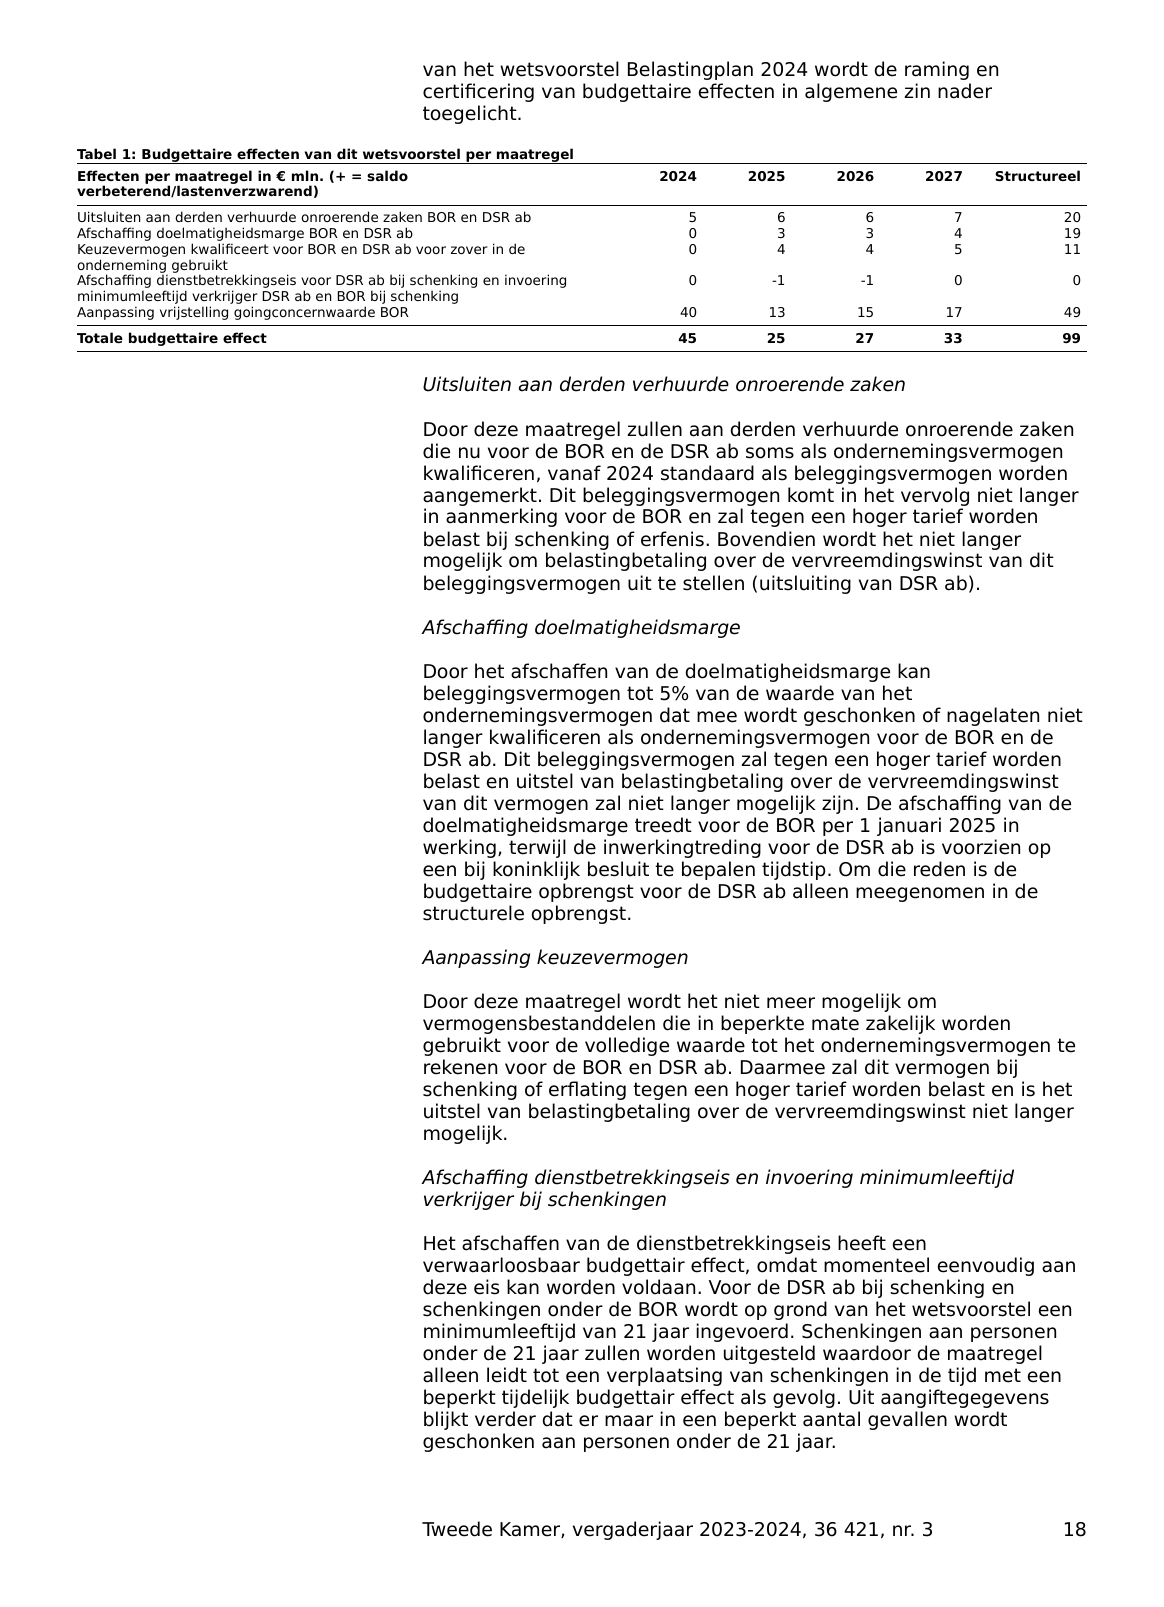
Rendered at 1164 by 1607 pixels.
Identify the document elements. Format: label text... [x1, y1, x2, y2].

table_cell Afschaffing doelmatigheidsmarge BOR en DSR ab [77, 226, 614, 242]
table_cell Keuzevermogen kwalificeert voor BOR en DSR ab voor zover in de onderneming gebruikt [77, 242, 614, 273]
text Door het afschaffen van de doelmatigheidsmarge kan beleggingsvermogen tot 5% van de waarde van het ondernemingsvermogen dat mee wordt geschonken of nagelaten niet langer kwalificeren als ondernemingsvermogen voor de BOR en de DSR ab. Dit beleggingsvermogen zal tegen een hoger tarief worden belast en uitstel van belastingbetaling over de vervreemdingswinst van dit vermogen zal niet langer mogelijk zijn. De afschaffing van de doelmatigheidsmarge treedt voor de BOR per 1 januari 2025 in werking, terwijl de inwerkingtreding voor de DSR ab is voorzien op een bij koninklijk besluit te bepalen tijdstip. Om die reden is de budgettaire opbrengst voor de DSR ab alleen meegenomen in de structurele opbrengst. [422, 661, 1087, 924]
table_cell 6 [791, 206, 880, 226]
table_cell Effecten per maatregel in € mln. (+ = saldo verbeterend/lastenverzwarend) [77, 164, 614, 204]
table_cell 45 [614, 326, 703, 351]
table_cell 17 [880, 305, 968, 325]
table_cell Uitsluiten aan derden verhuurde onroerende zaken BOR en DSR ab [77, 206, 614, 226]
table_cell Totale budgettaire effect [77, 326, 614, 351]
subtitle Afschaffing dienstbetrekkingseis en invoering minimumleeftijd verkrijger bij schenkingen [422, 1167, 1087, 1211]
table_cell 11 [969, 242, 1087, 273]
table_cell 19 [969, 226, 1087, 242]
table_cell 2024 [614, 164, 703, 204]
subtitle Uitsluiten aan derden verhuurde onroerende zaken [422, 374, 1087, 396]
table_cell 0 [614, 242, 703, 273]
text Door deze maatregel zullen aan derden verhuurde onroerende zaken die nu voor de BOR en de DSR ab soms als ondernemingsvermogen kwalificeren, vanaf 2024 standaard als beleggingsvermogen worden aangemerkt. Dit beleggingsvermogen komt in het vervolg niet langer in aanmerking voor de BOR en zal tegen een hoger tarief worden belast bij schenking of erfenis. Bovendien wordt het niet langer mogelijk om belastingbetaling over de vervreemdingswinst van dit beleggingsvermogen uit te stellen (uitsluiting van DSR ab). [422, 418, 1087, 594]
subtitle Afschaffing doelmatigheidsmarge [422, 617, 1087, 638]
table_cell 6 [703, 206, 791, 226]
subtitle Aanpassing keuzevermogen [422, 947, 1087, 969]
table_cell 7 [880, 206, 968, 226]
table_cell 0 [614, 226, 703, 242]
table_cell 5 [614, 206, 703, 226]
table_cell 25 [703, 326, 791, 351]
table_cell 2025 [703, 164, 791, 204]
table_cell 2026 [791, 164, 880, 204]
table_cell 3 [703, 226, 791, 242]
table_cell 13 [703, 305, 791, 325]
table_cell 5 [880, 242, 968, 273]
table_cell 4 [703, 242, 791, 273]
text van het wetsvoorstel Belastingplan 2024 wordt de raming en certificering van budgettaire effecten in algemene zin nader toegelicht. [422, 59, 1087, 125]
table_cell 0 [969, 273, 1087, 304]
table_cell 0 [614, 273, 703, 304]
table_cell 33 [880, 326, 968, 351]
table_cell Structureel [969, 164, 1087, 204]
table_cell 27 [791, 326, 880, 351]
table_header Tabel 1: Budgettaire effecten van dit wetsvoorstel per maatregel [77, 147, 1087, 163]
table_cell -1 [791, 273, 880, 304]
text Door deze maatregel wordt het niet meer mogelijk om vermogensbestanddelen die in beperkte mate zakelijk worden gebruikt voor de volledige waarde tot het ondernemingsvermogen te rekenen voor de BOR en DSR ab. Daarmee zal dit vermogen bij schenking of erflating tegen een hoger tarief worden belast en is het uitstel van belastingbetaling over de vervreemdingswinst niet langer mogelijk. [422, 991, 1087, 1145]
table_cell 40 [614, 305, 703, 325]
table_cell 2027 [880, 164, 968, 204]
table_cell -1 [703, 273, 791, 304]
text Het afschaffen van de dienstbetrekkingseis heeft een verwaarloosbaar budgettair effect, omdat momenteel eenvoudig aan deze eis kan worden voldaan. Voor de DSR ab bij schenking en schenkingen onder de BOR wordt op grond van het wetsvoorstel een minimumleeftijd van 21 jaar ingevoerd. Schenkingen aan personen onder de 21 jaar zullen worden uitgesteld waardoor de maatregel alleen leidt tot een verplaatsing van schenkingen in de tijd met een beperkt tijdelijk budgettair effect als gevolg. Uit aangiftegegevens blijkt verder dat er maar in een beperkt aantal gevallen wordt geschonken aan personen onder de 21 jaar. [422, 1233, 1087, 1453]
table_cell Aanpassing vrijstelling goingconcernwaarde BOR [77, 305, 614, 325]
table_cell 15 [791, 305, 880, 325]
table_cell 20 [969, 206, 1087, 226]
table_cell 49 [969, 305, 1087, 325]
table_cell Afschaffing dienstbetrekkingseis voor DSR ab bij schenking en invoering minimumleeftijd verkrijger DSR ab en BOR bij schenking [77, 273, 614, 304]
table_cell 3 [791, 226, 880, 242]
table_cell 4 [791, 242, 880, 273]
table_cell 4 [880, 226, 968, 242]
table_cell 0 [880, 273, 968, 304]
table_cell 99 [969, 326, 1087, 351]
